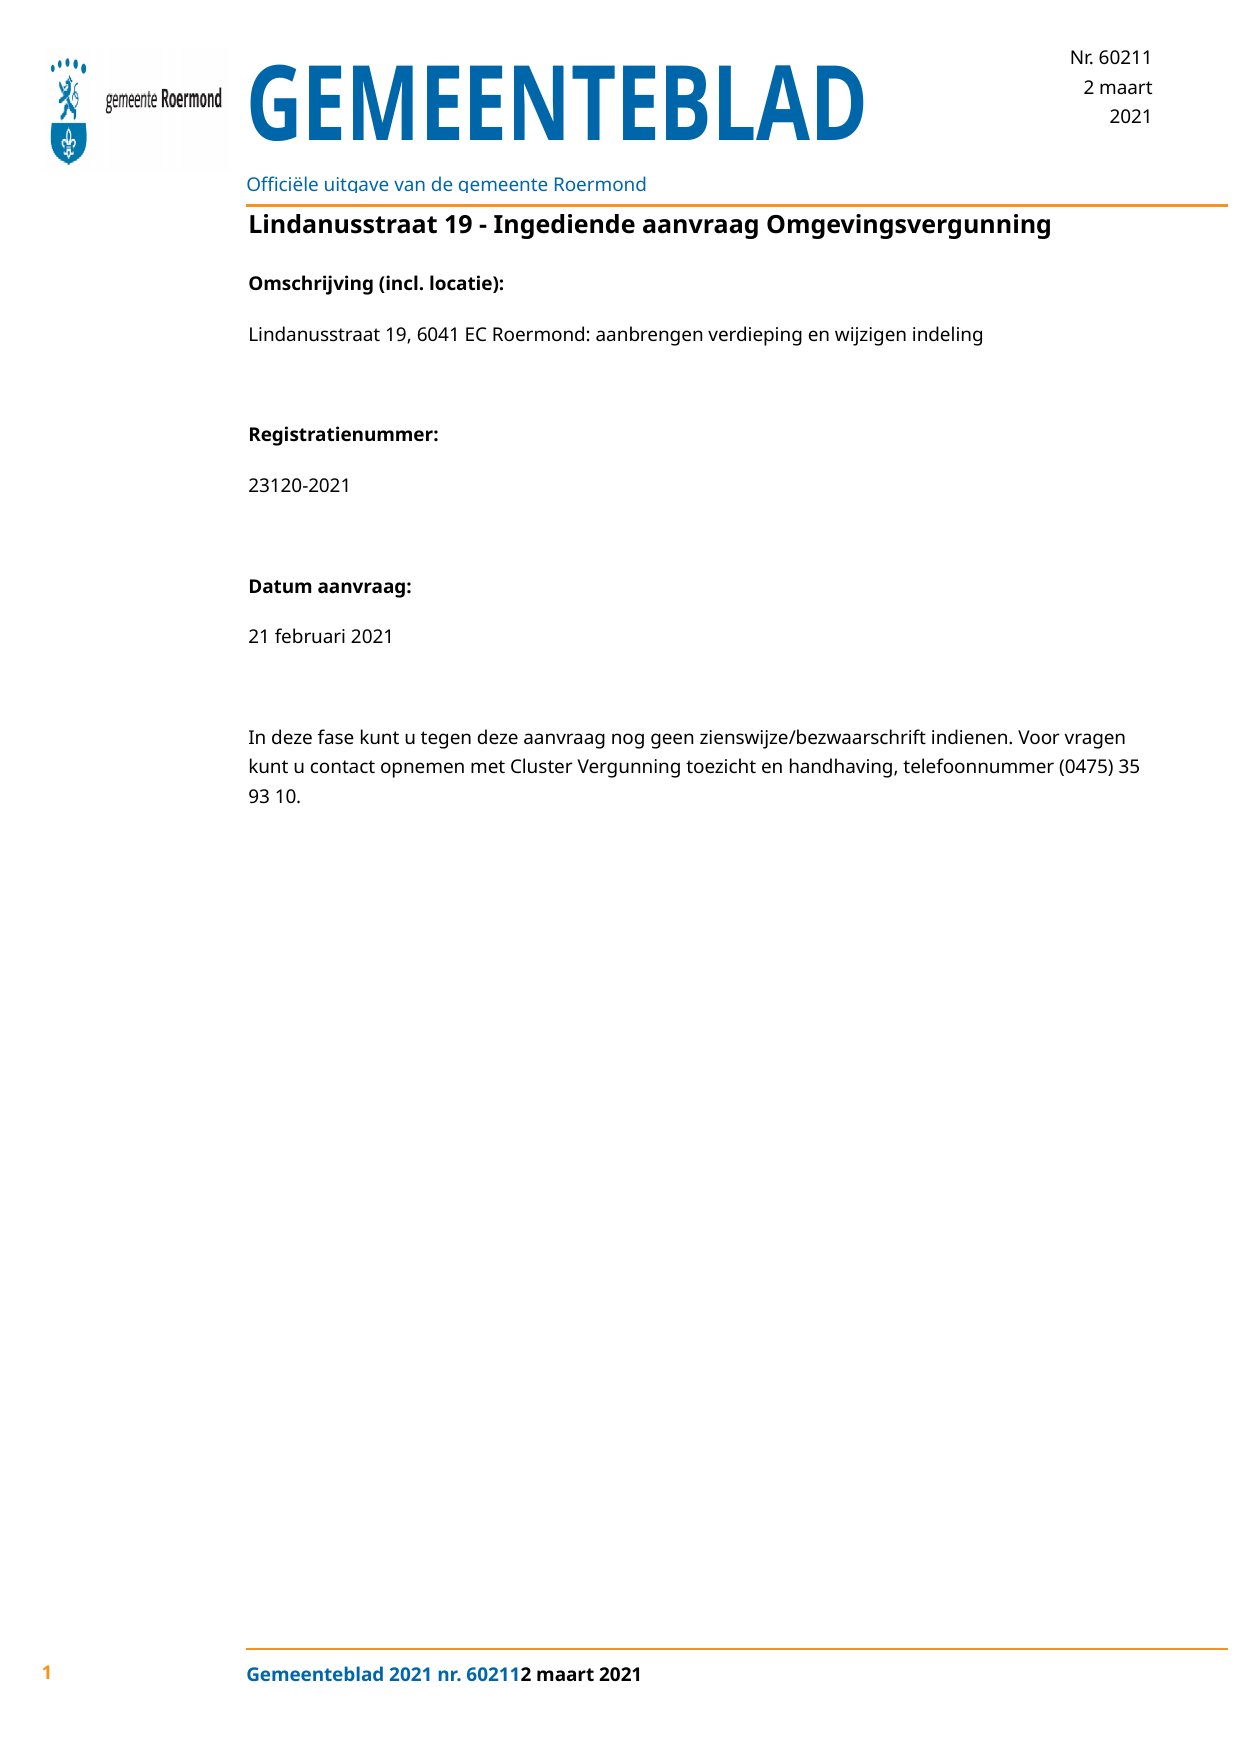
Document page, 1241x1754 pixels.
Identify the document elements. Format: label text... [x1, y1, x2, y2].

text 23120-2021 [248, 472, 1152, 498]
text In deze fase kunt u tegen deze aanvraag nog geen zienswijze/bezwaarschrift indienen. Voor vragen kunt u contact opnemen met Cluster Vergunning toezicht en handhaving, telefoonnummer (0475) 35 93 10. [248, 724, 1152, 809]
text 21 februari 2021 [248, 623, 1152, 649]
text Registratienummer: [248, 422, 1152, 447]
text Omschrijving (incl. locatie): [248, 270, 1152, 296]
text Lindanusstraat 19 - Ingediende aanvraag Omgevingsvergunning [248, 207, 1152, 241]
text Datum aanvraag: [248, 573, 1152, 598]
picture [41, 47, 231, 172]
text Lindanusstraat 19, 6041 EC Roermond: aanbrengen verdieping en wijzigen indeling [248, 321, 1152, 346]
